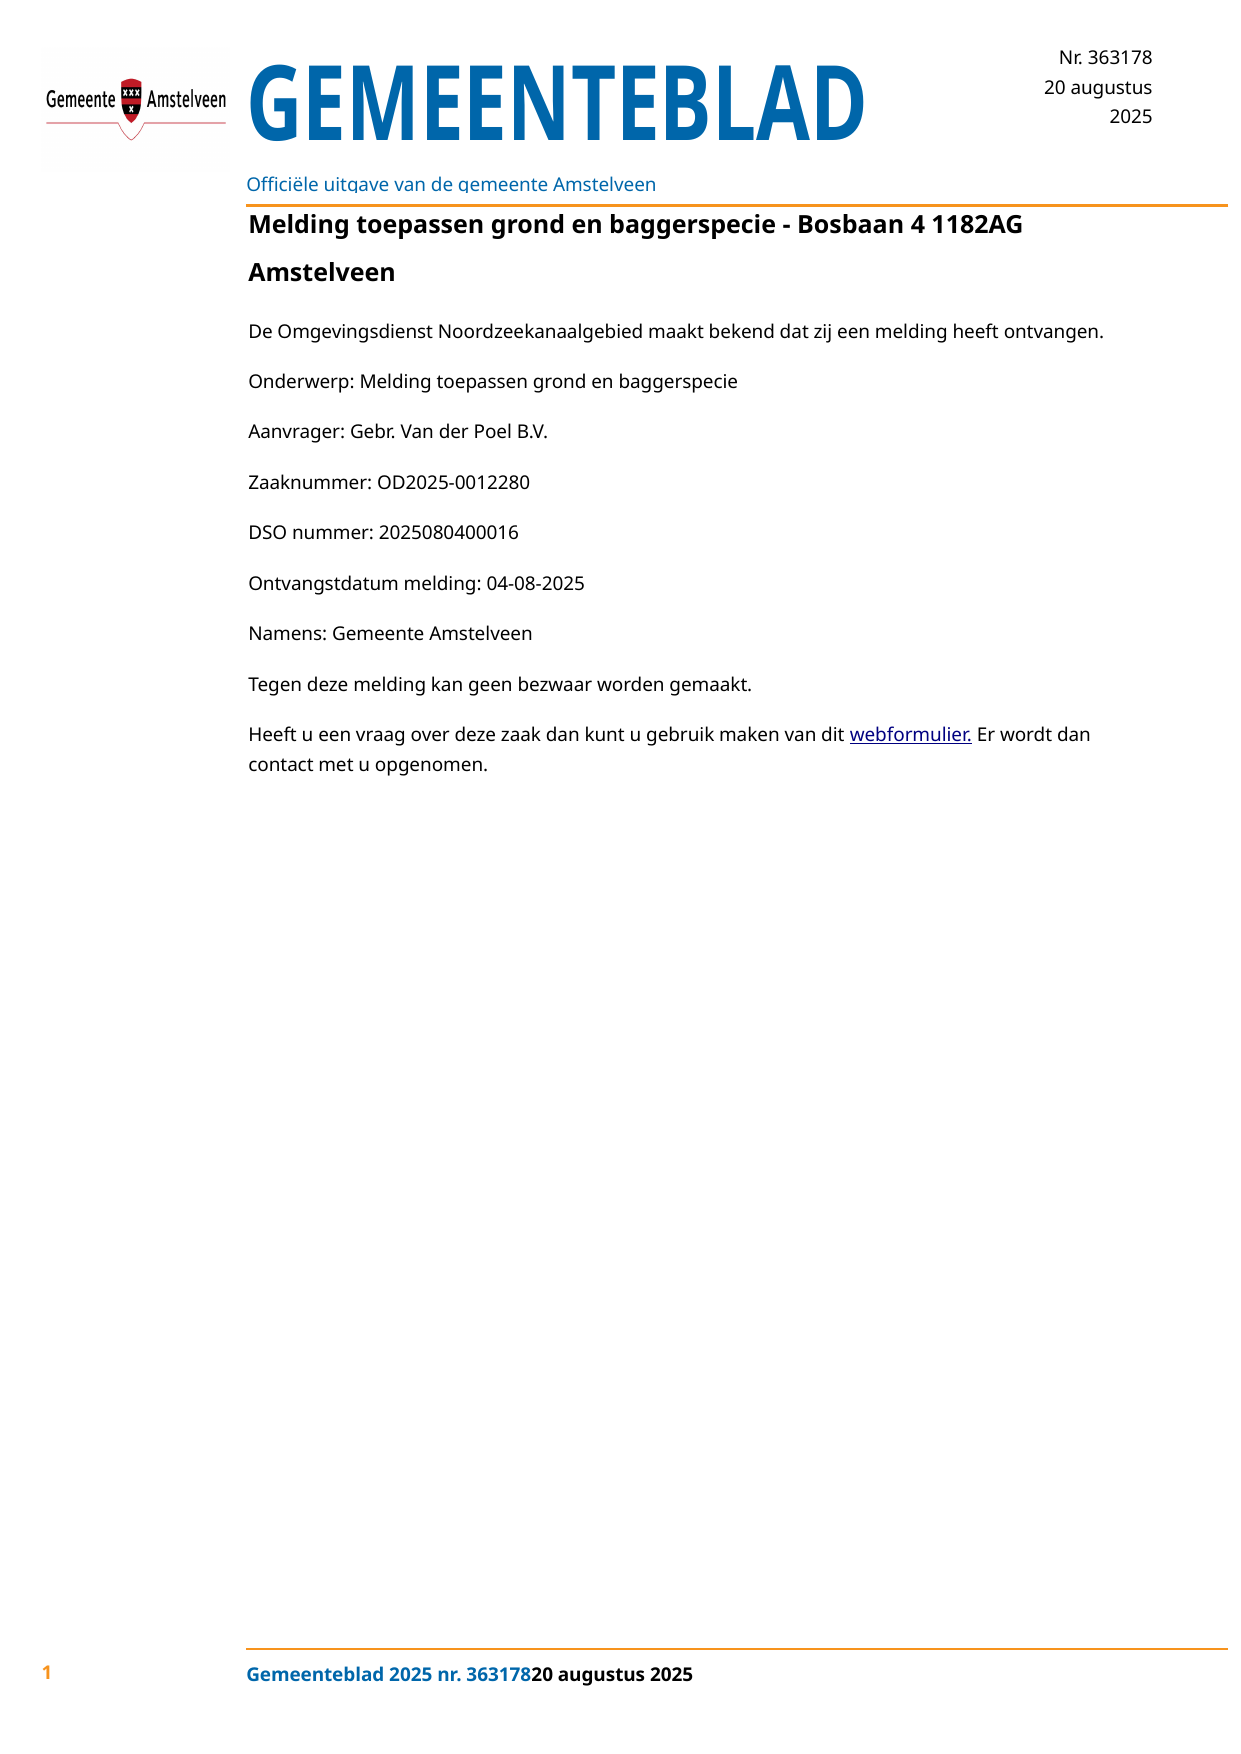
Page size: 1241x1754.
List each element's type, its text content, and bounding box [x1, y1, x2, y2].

text Tegen deze melding kan geen bezwaar worden gemaakt. [248, 671, 1152, 697]
text Melding toepassen grond en baggerspecie - Bosbaan 4 1182AG Amstelveen [248, 207, 1152, 288]
text Namens: Gemeente Amstelveen [248, 620, 1152, 646]
text Zaaknummer: OD2025-0012280 [248, 469, 1152, 495]
text Heeft u een vraag over deze zaak dan kunt u gebruik maken van dit webformulier. Er wordt dan contact met u opgenomen. [248, 721, 1152, 777]
picture [41, 47, 231, 172]
text DSO nummer: 2025080400016 [248, 519, 1152, 545]
text Aanvrager: Gebr. Van der Poel B.V. [248, 419, 1152, 444]
text Onderwerp: Melding toepassen grond en baggerspecie [248, 368, 1152, 394]
text Ontvangstdatum melding: 04-08-2025 [248, 570, 1152, 596]
text De Omgevingsdienst Noordzeekanaalgebied maakt bekend dat zij een melding heeft ontvangen. [248, 318, 1152, 344]
